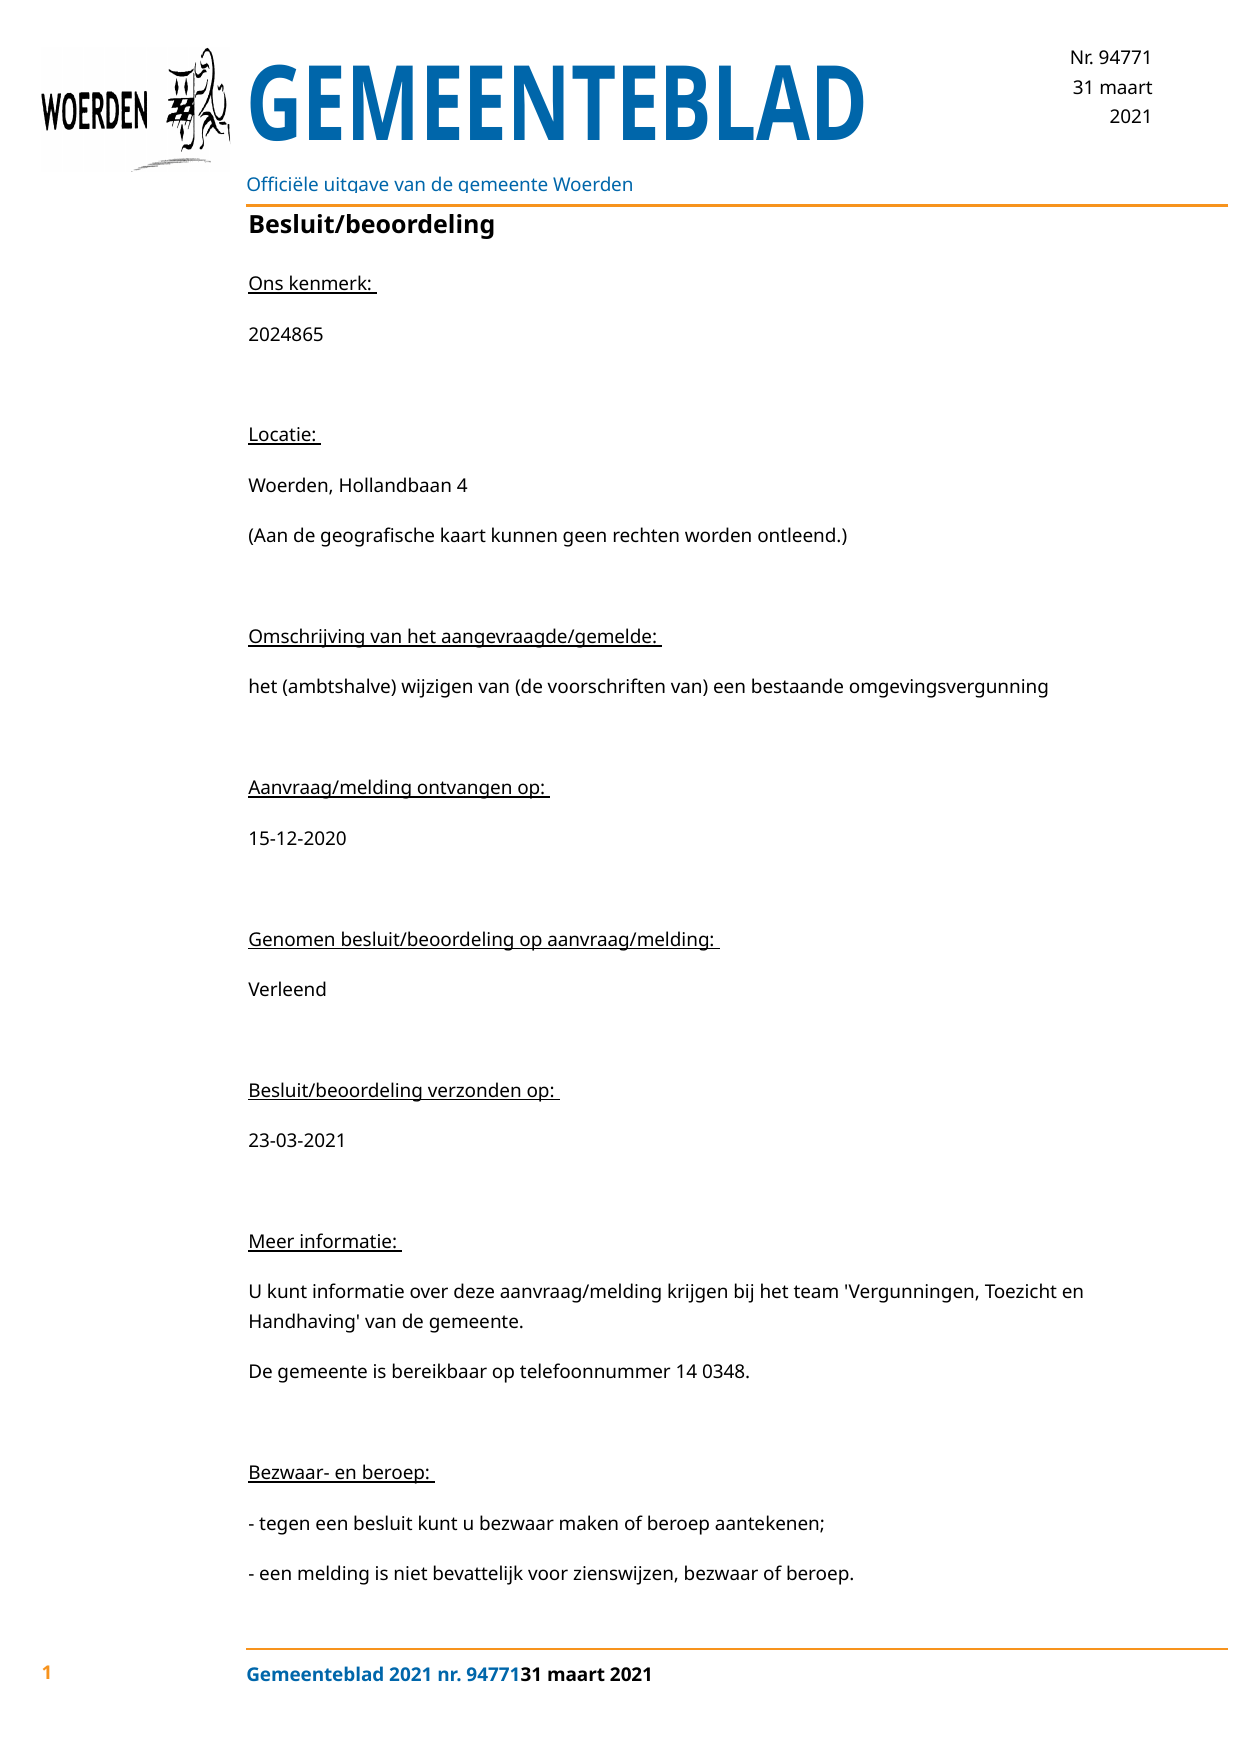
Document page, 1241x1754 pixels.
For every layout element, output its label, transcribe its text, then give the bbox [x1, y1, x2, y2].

text Meer informatie: [248, 1228, 1152, 1254]
text Verleend [248, 976, 1152, 1002]
text 2024865 [248, 321, 1152, 346]
text Bezwaar- en beroep: [248, 1459, 1152, 1485]
text - tegen een besluit kunt u bezwaar maken of beroep aantekenen; [248, 1510, 1152, 1536]
text Locatie: [248, 422, 1152, 447]
text Woerden, Hollandbaan 4 [248, 472, 1152, 498]
text U kunt informatie over deze aanvraag/melding krijgen bij het team 'Vergunningen, Toezicht en Handhaving' van de gemeente. [248, 1279, 1152, 1334]
text Genomen besluit/beoordeling op aanvraag/melding: [248, 926, 1152, 951]
text Omschrijving van het aangevraagde/gemelde: [248, 623, 1152, 649]
text 15-12-2020 [248, 825, 1152, 851]
text Besluit/beoordeling verzonden op: [248, 1077, 1152, 1103]
text De gemeente is bereikbaar op telefoonnummer 14 0348. [248, 1359, 1152, 1384]
text Besluit/beoordeling [248, 207, 1152, 241]
picture [41, 47, 231, 172]
text Ons kenmerk: [248, 270, 1152, 296]
text (Aan de geografische kaart kunnen geen rechten worden ontleend.) [248, 522, 1152, 548]
text - een melding is niet bevattelijk voor zienswijzen, bezwaar of beroep. [248, 1560, 1152, 1586]
text 23-03-2021 [248, 1127, 1152, 1153]
text het (ambtshalve) wijzigen van (de voorschriften van) een bestaande omgevingsvergunning [248, 674, 1152, 699]
text Aanvraag/melding ontvangen op: [248, 774, 1152, 800]
